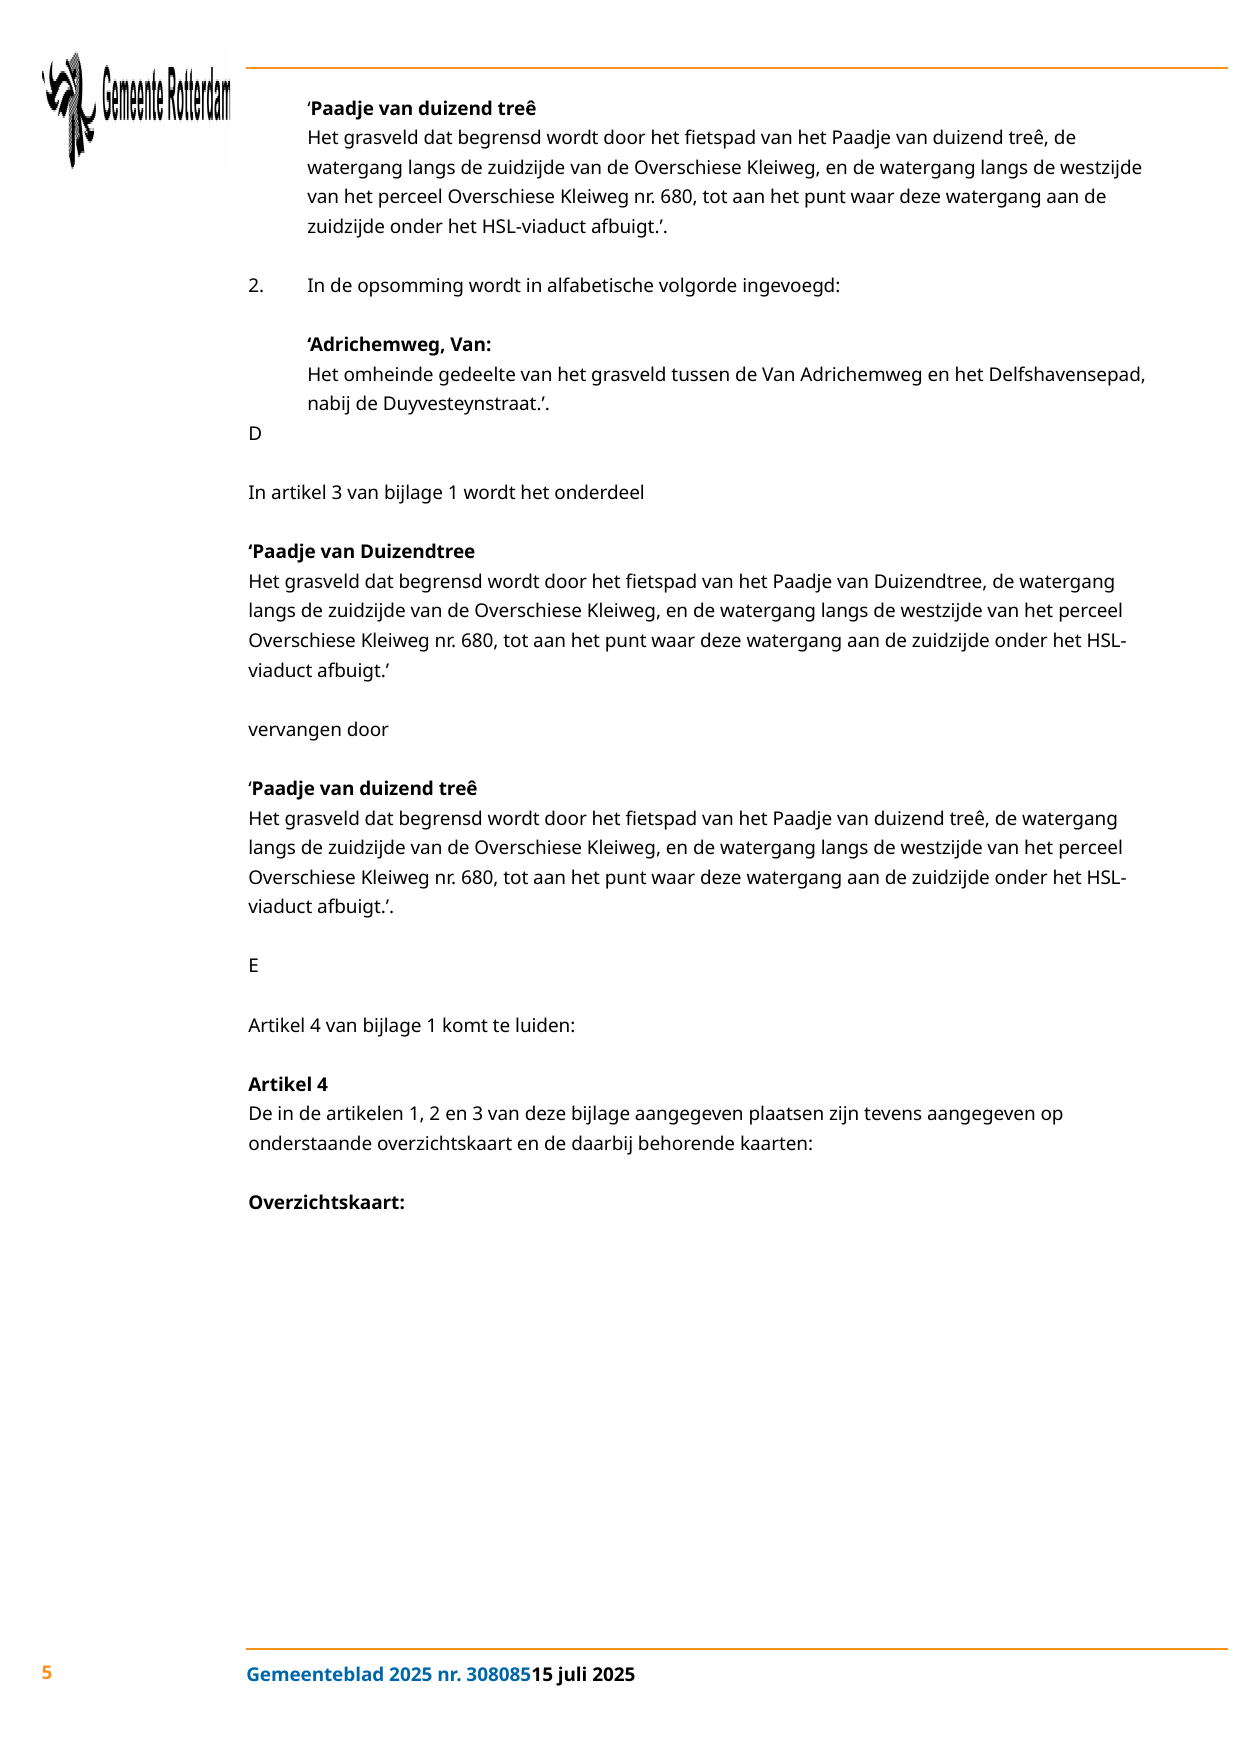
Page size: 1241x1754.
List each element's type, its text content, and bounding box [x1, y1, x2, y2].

text De in de artikelen 1, 2 en 3 van deze bijlage aangegeven plaatsen zijn tevens aangegeven op onderstaande overzichtskaart en de daarbij behorende kaarten: [248, 1101, 1152, 1156]
text vervangen door [248, 716, 1152, 742]
text Het grasveld dat begrensd wordt door het fietspad van het Paadje van Duizendtree, de watergang langs de zuidzijde van de Overschiese Kleiweg, en de watergang langs de westzijde van het perceel Overschiese Kleiweg nr. 680, tot aan het punt waar deze watergang aan de zuidzijde onder het HSL-viaduct afbuigt.’ [248, 568, 1152, 683]
text Artikel 4 [248, 1071, 1152, 1097]
text E [248, 953, 1152, 978]
text ‘Paadje van duizend treê [248, 775, 1152, 801]
text In artikel 3 van bijlage 1 wordt het onderdeel [248, 479, 1152, 505]
list Het grasveld dat begrensd wordt door het fietspad van het Paadje van duizend treê, de watergang langs de zuidzijde van de Overschiese Kleiweg, en de watergang langs de westzijde van het perceel Overschiese Kleiweg nr. 680, tot aan het punt waar deze watergang aan de zuidzijde onder het HSL-viaduct afbuigt.’. [248, 124, 1152, 239]
list ‘Paadje van duizend treê [248, 95, 1152, 121]
text Overzichtskaart: [248, 1189, 1152, 1215]
text ‘Paadje van Duizendtree [248, 538, 1152, 564]
text Het grasveld dat begrensd wordt door het fietspad van het Paadje van duizend treê, de watergang langs de zuidzijde van de Overschiese Kleiweg, en de watergang langs de westzijde van het perceel Overschiese Kleiweg nr. 680, tot aan het punt waar deze watergang aan de zuidzijde onder het HSL-viaduct afbuigt.’. [248, 805, 1152, 919]
picture [41, 47, 231, 172]
text D [248, 420, 1152, 446]
list ‘Adrichemweg, Van: [248, 331, 1152, 357]
list Het omheinde gedeelte van het grasveld tussen de Van Adrichemweg en het Delfshavensepad, nabij de Duyvesteynstraat.’. [248, 361, 1152, 416]
list In de opsomming wordt in alfabetische volgorde ingevoegd: [248, 272, 1152, 298]
text Artikel 4 van bijlage 1 komt te luiden: [248, 1012, 1152, 1038]
